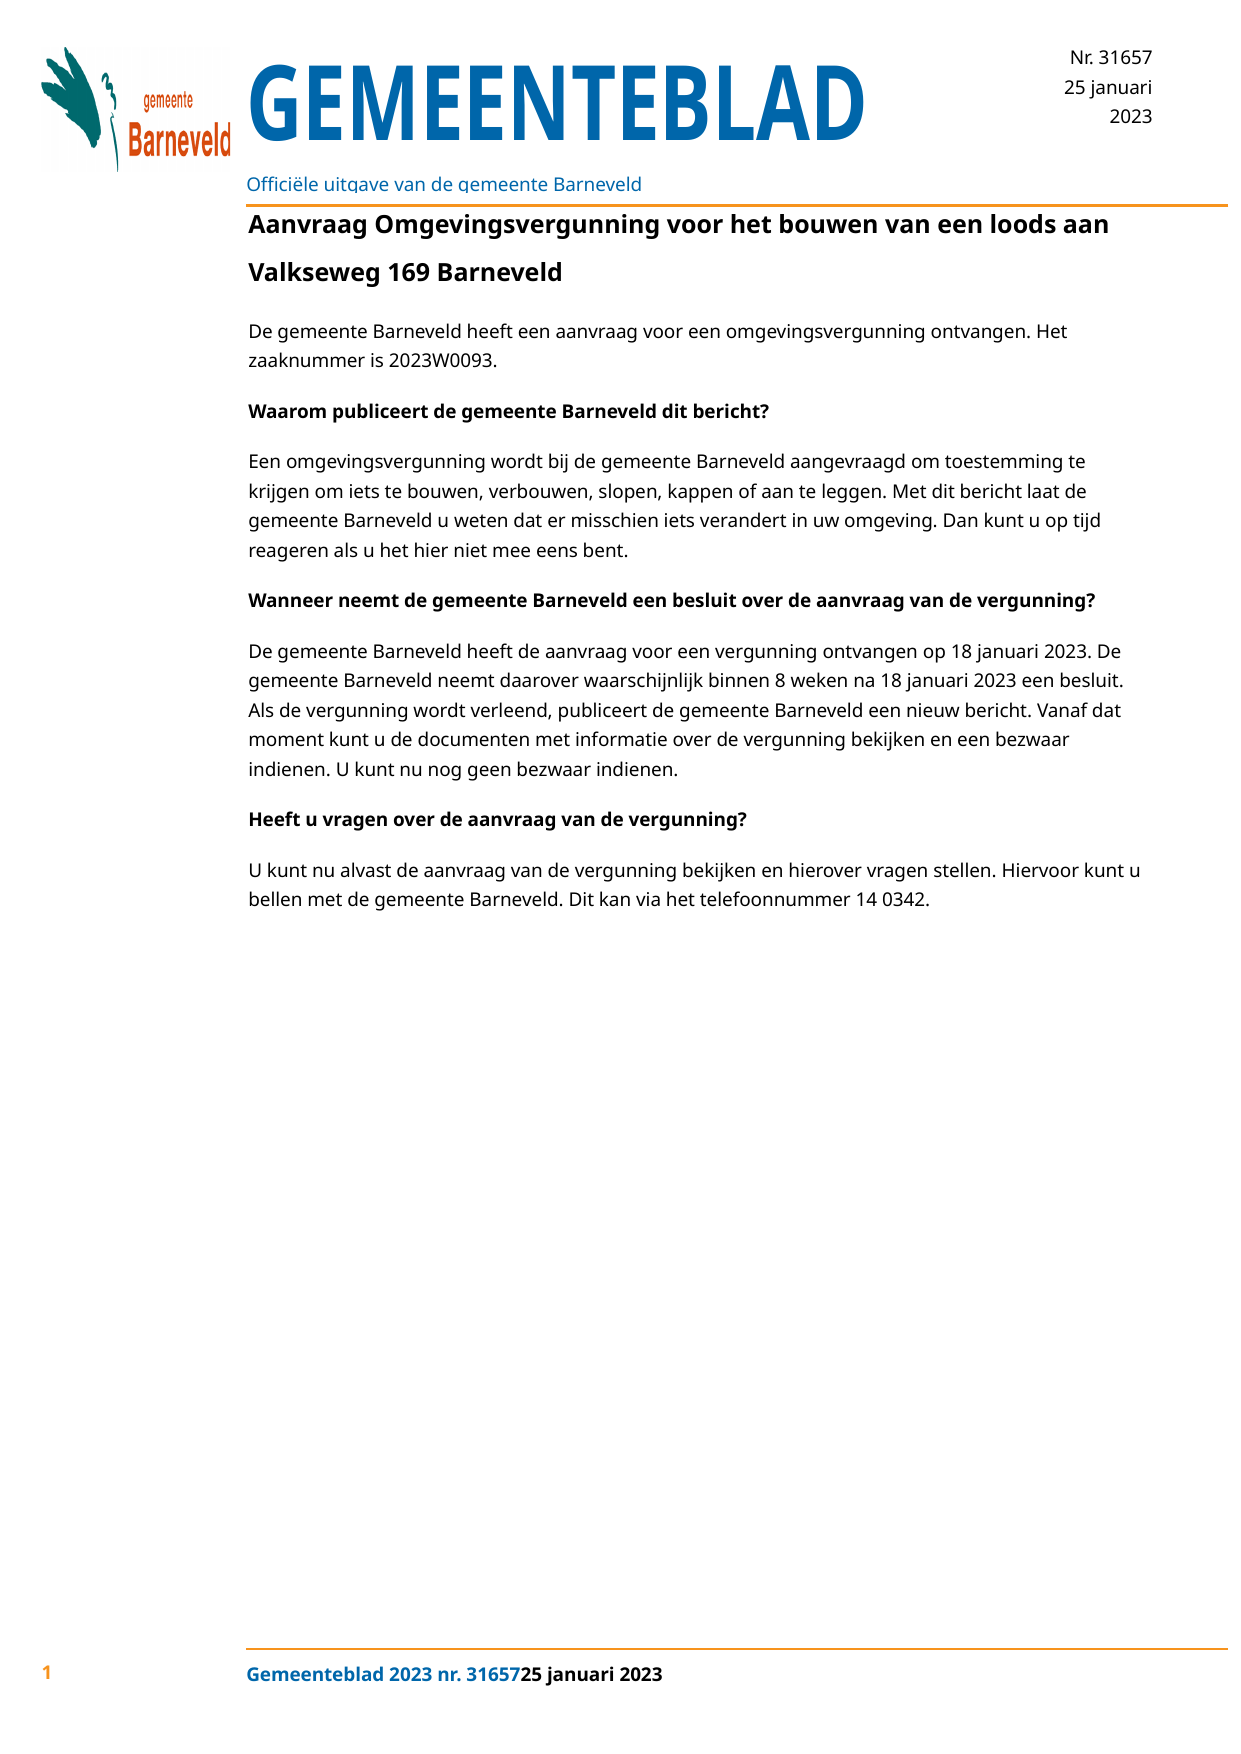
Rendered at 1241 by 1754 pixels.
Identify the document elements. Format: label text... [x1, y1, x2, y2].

text De gemeente Barneveld heeft de aanvraag voor een vergunning ontvangen op 18 januari 2023. De gemeente Barneveld neemt daarover waarschijnlijk binnen 8 weken na 18 januari 2023 een besluit. Als de vergunning wordt verleend, publiceert de gemeente Barneveld een nieuw bericht. Vanaf dat moment kunt u de documenten met informatie over de vergunning bekijken en een bezwaar indienen. U kunt nu nog geen bezwaar indienen. [248, 638, 1152, 782]
text U kunt nu alvast de aanvraag van de vergunning bekijken en hierover vragen stellen. Hiervoor kunt u bellen met de gemeente Barneveld. Dit kan via het telefoonnummer 14 0342. [248, 857, 1152, 912]
text De gemeente Barneveld heeft een aanvraag voor een omgevingsvergunning ontvangen. Het zaaknummer is 2023W0093. [248, 318, 1152, 373]
picture [41, 47, 231, 172]
text Een omgevingsvergunning wordt bij de gemeente Barneveld aangevraagd om toestemming te krijgen om iets te bouwen, verbouwen, slopen, kappen of aan te leggen. Met dit bericht laat de gemeente Barneveld u weten dat er misschien iets verandert in uw omgeving. Dan kunt u op tijd reageren als u het hier niet mee eens bent. [248, 448, 1152, 563]
text Waarom publiceert de gemeente Barneveld dit bericht? [248, 398, 1152, 424]
text Heeft u vragen over de aanvraag van de vergunning? [248, 807, 1152, 832]
text Aanvraag Omgevingsvergunning voor het bouwen van een loods aan Valkseweg 169 Barneveld [248, 207, 1152, 288]
text Wanneer neemt de gemeente Barneveld een besluit over de aanvraag van de vergunning? [248, 587, 1152, 613]
